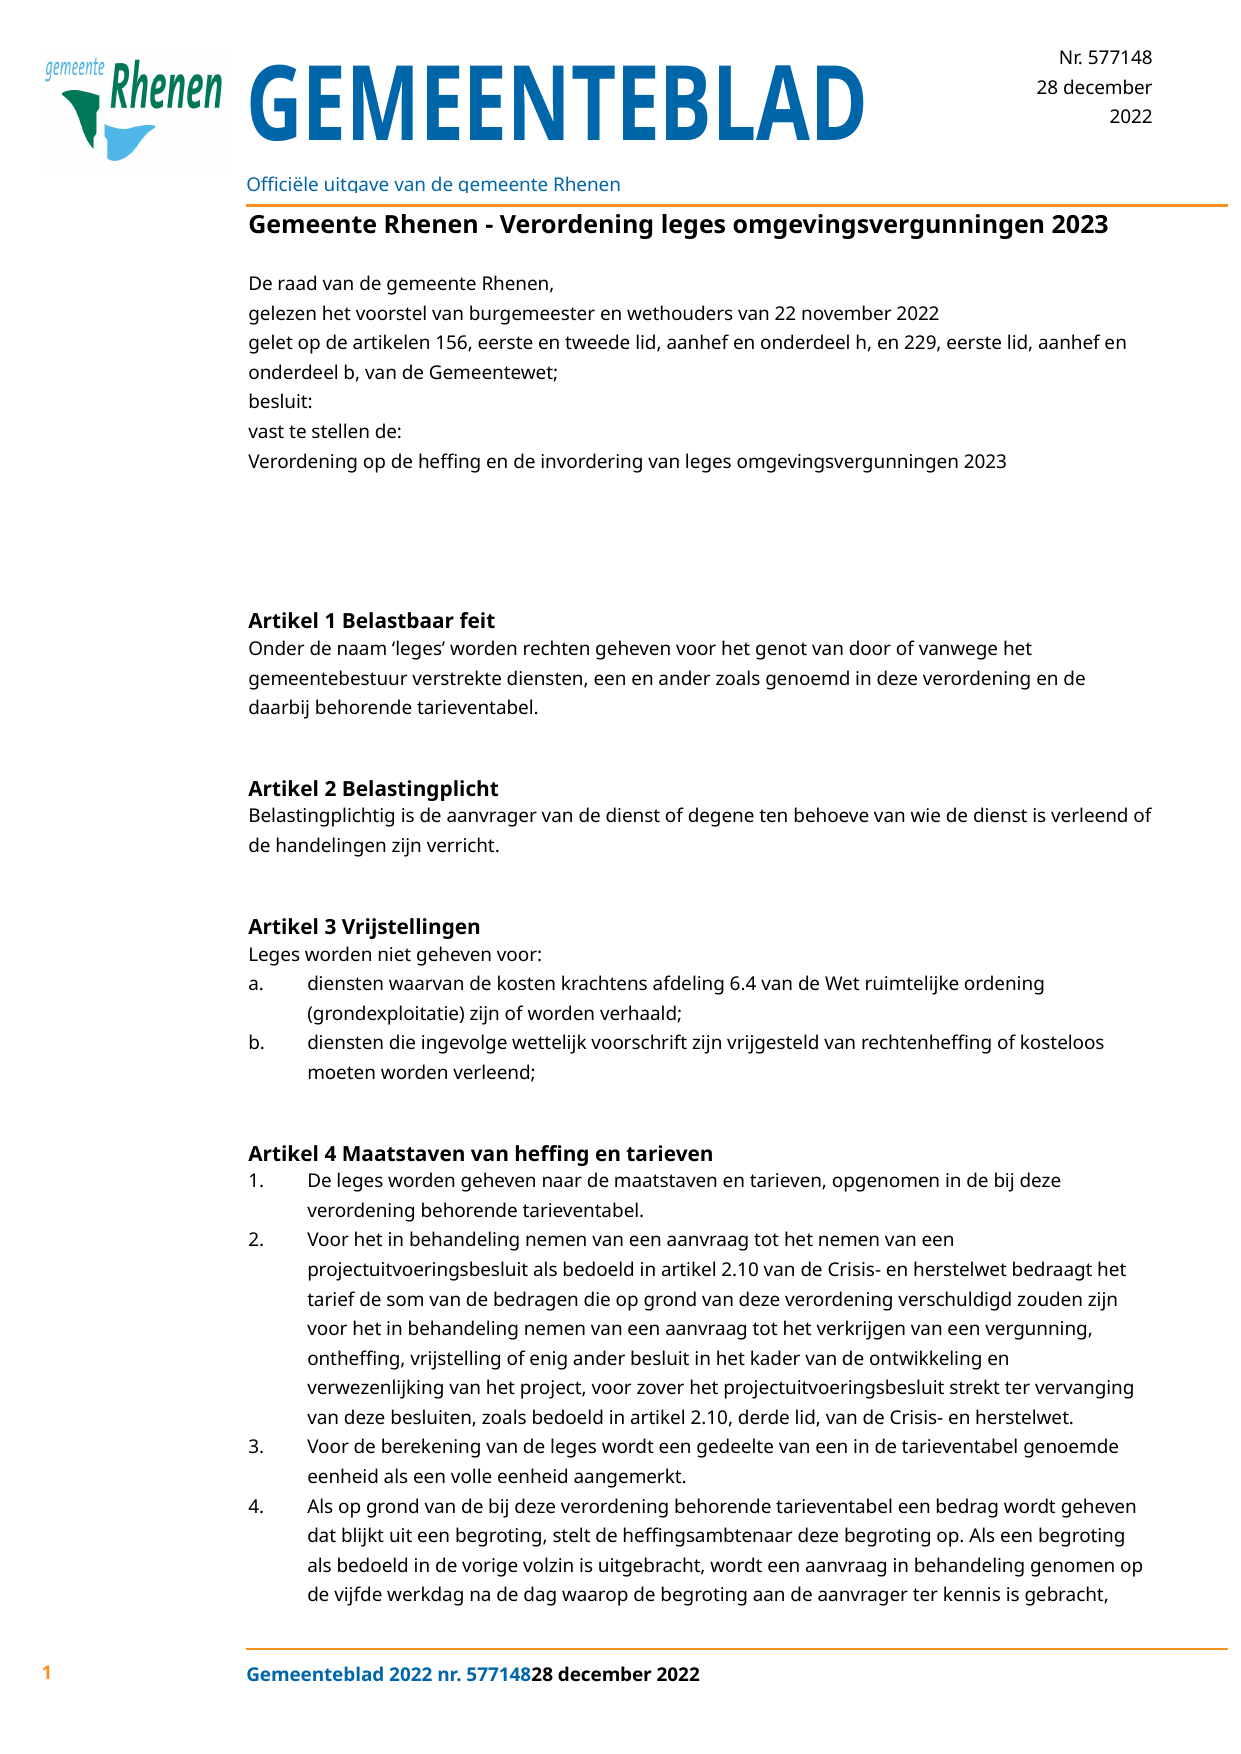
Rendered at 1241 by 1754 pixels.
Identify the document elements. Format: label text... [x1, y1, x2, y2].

text Artikel 3 Vrijstellingen [248, 912, 1152, 941]
picture [41, 47, 231, 172]
text Artikel 2 Belastingplicht [248, 774, 1152, 803]
text Onder de naam ‘leges’ worden rechten geheven voor het genot van door of vanwege het gemeentebestuur verstrekte diensten, een en ander zoals genoemd in deze verordening en de daarbij behorende tarieventabel. [248, 635, 1152, 720]
text vast te stellen de: [248, 418, 1152, 444]
text Verordening op de heffing en de invordering van leges omgevingsvergunningen 2023 [248, 448, 1152, 473]
text Belastingplichtig is de aanvrager van de dienst of degene ten behoeve van wie de dienst is verleend of de handelingen zijn verricht. [248, 803, 1152, 858]
text Leges worden niet geheven voor: [248, 941, 1152, 966]
list Voor de berekening van de leges wordt een gedeelte van een in de tarieventabel genoemde eenheid als een volle eenheid aangemerkt. [248, 1434, 1152, 1489]
list diensten die ingevolge wettelijk voorschrift zijn vrijgesteld van rechtenheffing of kosteloos moeten worden verleend; [248, 1029, 1152, 1085]
text De raad van de gemeente Rhenen, [248, 270, 1152, 296]
text besluit: [248, 389, 1152, 414]
list De leges worden geheven naar de maatstaven en tarieven, opgenomen in de bij deze verordening behorende tarieventabel. [248, 1167, 1152, 1223]
list Als op grond van de bij deze verordening behorende tarieventabel een bedrag wordt geheven dat blijkt uit een begroting, stelt de heffingsambtenaar deze begroting op. Als een begroting als bedoeld in de vorige volzin is uitgebracht, wordt een aanvraag in behandeling genomen op de vijfde werkdag na de dag waarop de begroting aan de aanvrager ter kennis is gebracht, [248, 1493, 1152, 1607]
list diensten waarvan de kosten krachtens afdeling 6.4 van de Wet ruimtelijke ordening (grondexploitatie) zijn of worden verhaald; [248, 970, 1152, 1026]
text Artikel 1 Belastbaar feit [248, 607, 1152, 635]
list Voor het in behandeling nemen van een aanvraag tot het nemen van een projectuitvoeringsbesluit als bedoeld in artikel 2.10 van de Crisis- en herstelwet bedraagt het tarief de som van de bedragen die op grond van deze verordening verschuldigd zouden zijn voor het in behandeling nemen van een aanvraag tot het verkrijgen van een vergunning, ontheffing, vrijstelling of enig ander besluit in het kader van de ontwikkeling en verwezenlijking van het project, voor zover het projectuitvoeringsbesluit strekt ter vervanging van deze besluiten, zoals bedoeld in artikel 2.10, derde lid, van de Crisis- en herstelwet. [248, 1227, 1152, 1430]
text Artikel 4 Maatstaven van heffing en tarieven [248, 1139, 1152, 1167]
text gelet op de artikelen 156, eerste en tweede lid, aanhef en onderdeel h, en 229, eerste lid, aanhef en onderdeel b, van de Gemeentewet; [248, 329, 1152, 385]
text gelezen het voorstel van burgemeester en wethouders van 22 november 2022 [248, 300, 1152, 326]
text Gemeente Rhenen - Verordening leges omgevingsvergunningen 2023 [248, 207, 1152, 241]
